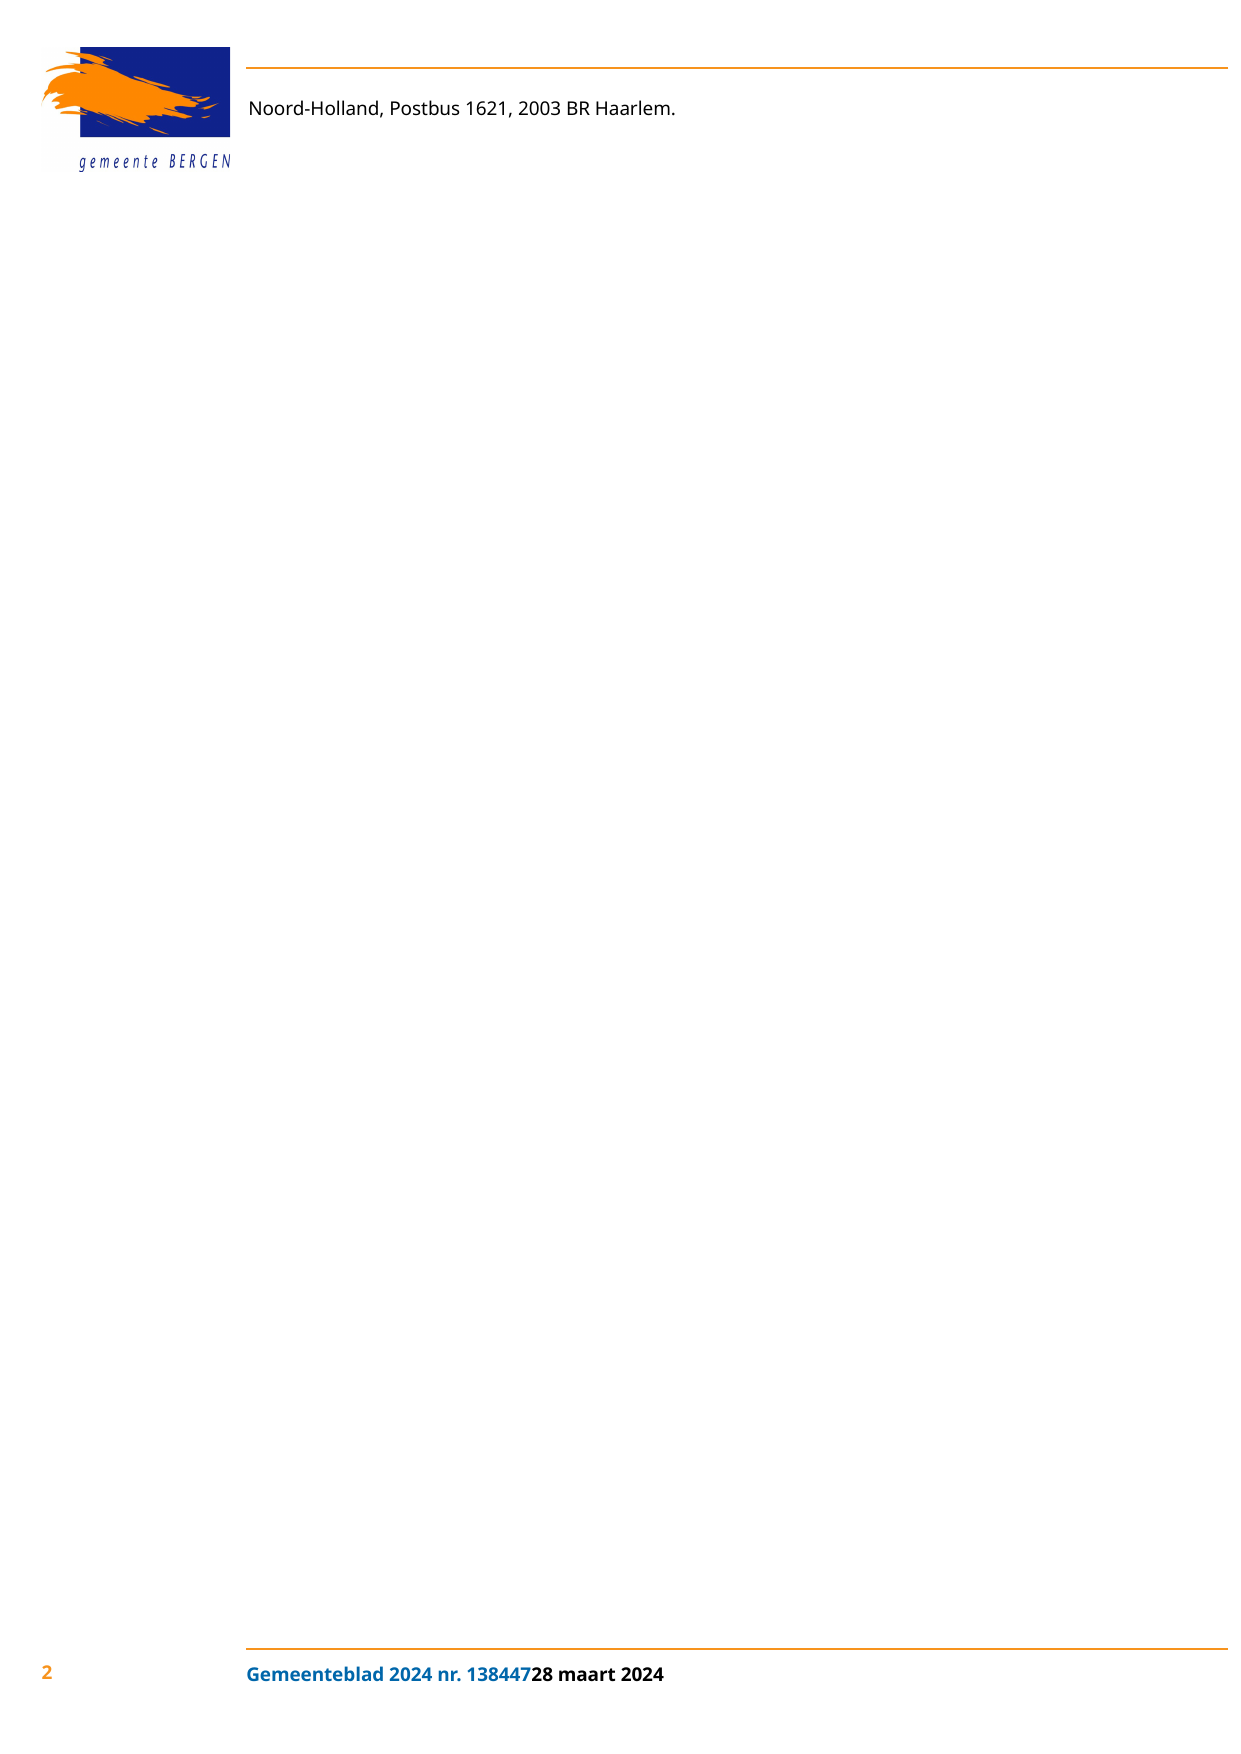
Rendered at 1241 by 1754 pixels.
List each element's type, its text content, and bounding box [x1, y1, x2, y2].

picture [41, 47, 231, 172]
text Noord-Holland, Postbus 1621, 2003 BR Haarlem. [248, 95, 1152, 121]
